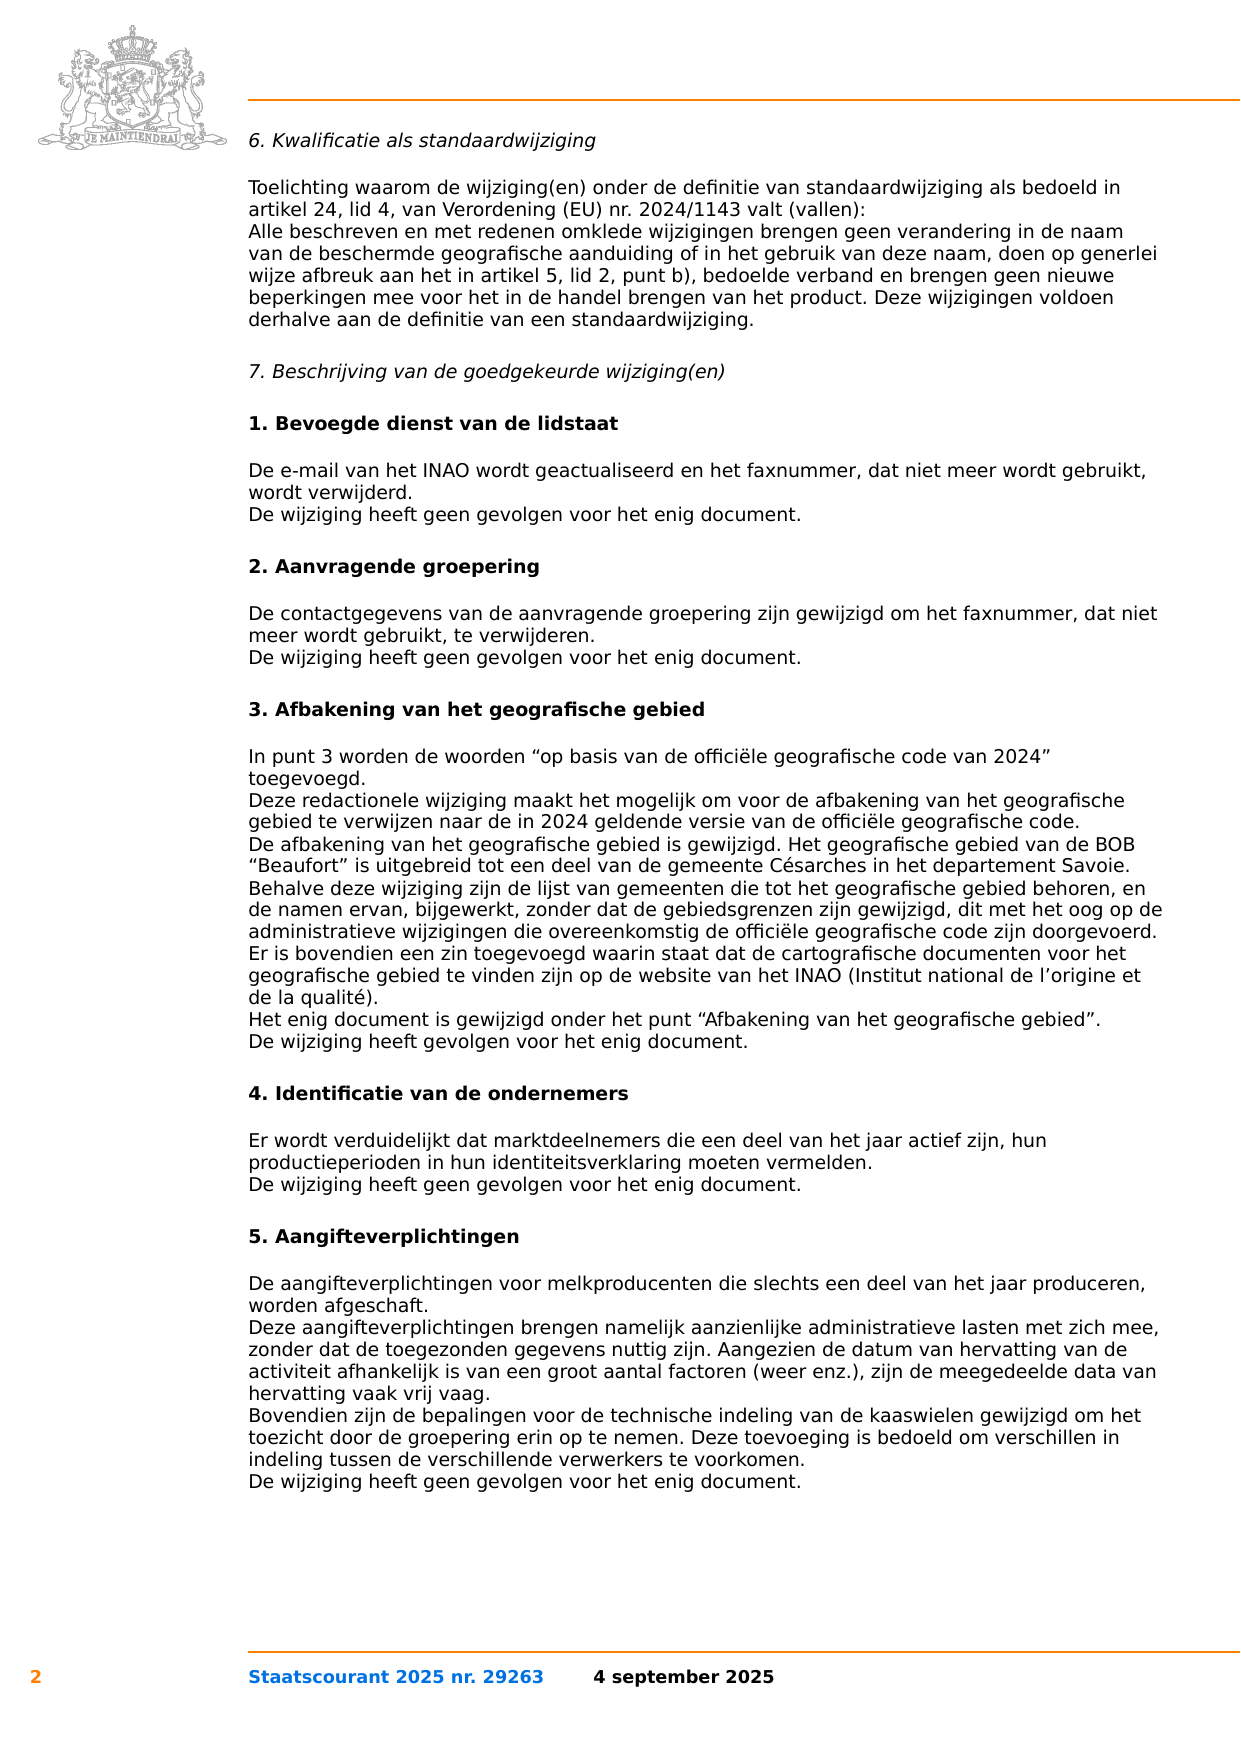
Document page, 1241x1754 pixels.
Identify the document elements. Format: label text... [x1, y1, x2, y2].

text Toelichting waarom de wijziging(en) onder de definitie van standaardwijziging als bedoeld in artikel 24, lid 4, van Verordening (EU) nr. 2024/1143 valt (vallen): [248, 177, 1163, 221]
text Er wordt verduidelijkt dat marktdeelnemers die een deel van het jaar actief zijn, hun productieperioden in hun identiteitsverklaring moeten vermelden. [248, 1130, 1163, 1174]
text Behalve deze wijziging zijn de lijst van gemeenten die tot het geografische gebied behoren, en de namen ervan, bijgewerkt, zonder dat de gebiedsgrenzen zijn gewijzigd, dit met het oog op de administratieve wijzigingen die overeenkomstig de officiële geografische code zijn doorgevoerd. [248, 877, 1163, 943]
subtitle 2. Aanvragende groepering [248, 556, 1163, 578]
text Het enig document is gewijzigd onder het punt “Afbakening van het geografische gebied”. [248, 1009, 1163, 1031]
text Bovendien zijn de bepalingen voor de technische indeling van de kaaswielen gewijzigd om het toezicht door de groepering erin op te nemen. Deze toevoeging is bedoeld om verschillen in indeling tussen de verschillende verwerkers te voorkomen. [248, 1405, 1163, 1471]
text De contactgegevens van de aanvragende groepering zijn gewijzigd om het faxnummer, dat niet meer wordt gebruikt, te verwijderen. [248, 603, 1163, 647]
text De wijziging heeft geen gevolgen voor het enig document. [248, 504, 1163, 526]
text De wijziging heeft geen gevolgen voor het enig document. [248, 1174, 1163, 1196]
text De e-mail van het INAO wordt geactualiseerd en het faxnummer, dat niet meer wordt gebruikt, wordt verwijderd. [248, 460, 1163, 504]
text Deze aangifteverplichtingen brengen namelijk aanzienlijke administratieve lasten met zich mee, zonder dat de toegezonden gegevens nuttig zijn. Aangezien de datum van hervatting van de activiteit afhankelijk is van een groot aantal factoren (weer enz.), zijn de meegedeelde data van hervatting vaak vrij vaag. [248, 1317, 1163, 1405]
text De afbakening van het geografische gebied is gewijzigd. Het geografische gebied van de BOB “Beaufort” is uitgebreid tot een deel van de gemeente Césarches in het departement Savoie. [248, 833, 1163, 877]
text Alle beschreven en met redenen omklede wijzigingen brengen geen verandering in de naam van de beschermde geografische aanduiding of in het gebruik van deze naam, doen op generlei wijze afbreuk aan het in artikel 5, lid 2, punt b), bedoelde verband en brengen geen nieuwe beperkingen mee voor het in de handel brengen van het product. Deze wijzigingen voldoen derhalve aan de definitie van een standaardwijziging. [248, 221, 1163, 331]
text De aangifteverplichtingen voor melkproducenten die slechts een deel van het jaar produceren, worden afgeschaft. [248, 1273, 1163, 1317]
subtitle 3. Afbakening van het geografische gebied [248, 698, 1163, 721]
text Deze redactionele wijziging maakt het mogelijk om voor de afbakening van het geografische gebied te verwijzen naar de in 2024 geldende versie van de officiële geografische code. [248, 789, 1163, 833]
subtitle 6. Kwalificatie als standaardwijziging [248, 130, 1163, 152]
text In punt 3 worden de woorden “op basis van de officiële geografische code van 2024” toegevoegd. [248, 746, 1163, 789]
text De wijziging heeft gevolgen voor het enig document. [248, 1031, 1163, 1053]
text De wijziging heeft geen gevolgen voor het enig document. [248, 1471, 1163, 1493]
text De wijziging heeft geen gevolgen voor het enig document. [248, 647, 1163, 668]
subtitle 4. Identificatie van de ondernemers [248, 1083, 1163, 1105]
text Er is bovendien een zin toegevoegd waarin staat dat de cartografische documenten voor het geografische gebied te vinden zijn op de website van het INAO (Institut national de l’origine et de la qualité). [248, 943, 1163, 1009]
subtitle 7. Beschrijving van de goedgekeurde wijziging(en) [248, 361, 1163, 383]
picture [38, 25, 227, 150]
subtitle 1. Bevoegde dienst van de lidstaat [248, 413, 1163, 435]
subtitle 5. Aangifteverplichtingen [248, 1226, 1163, 1248]
